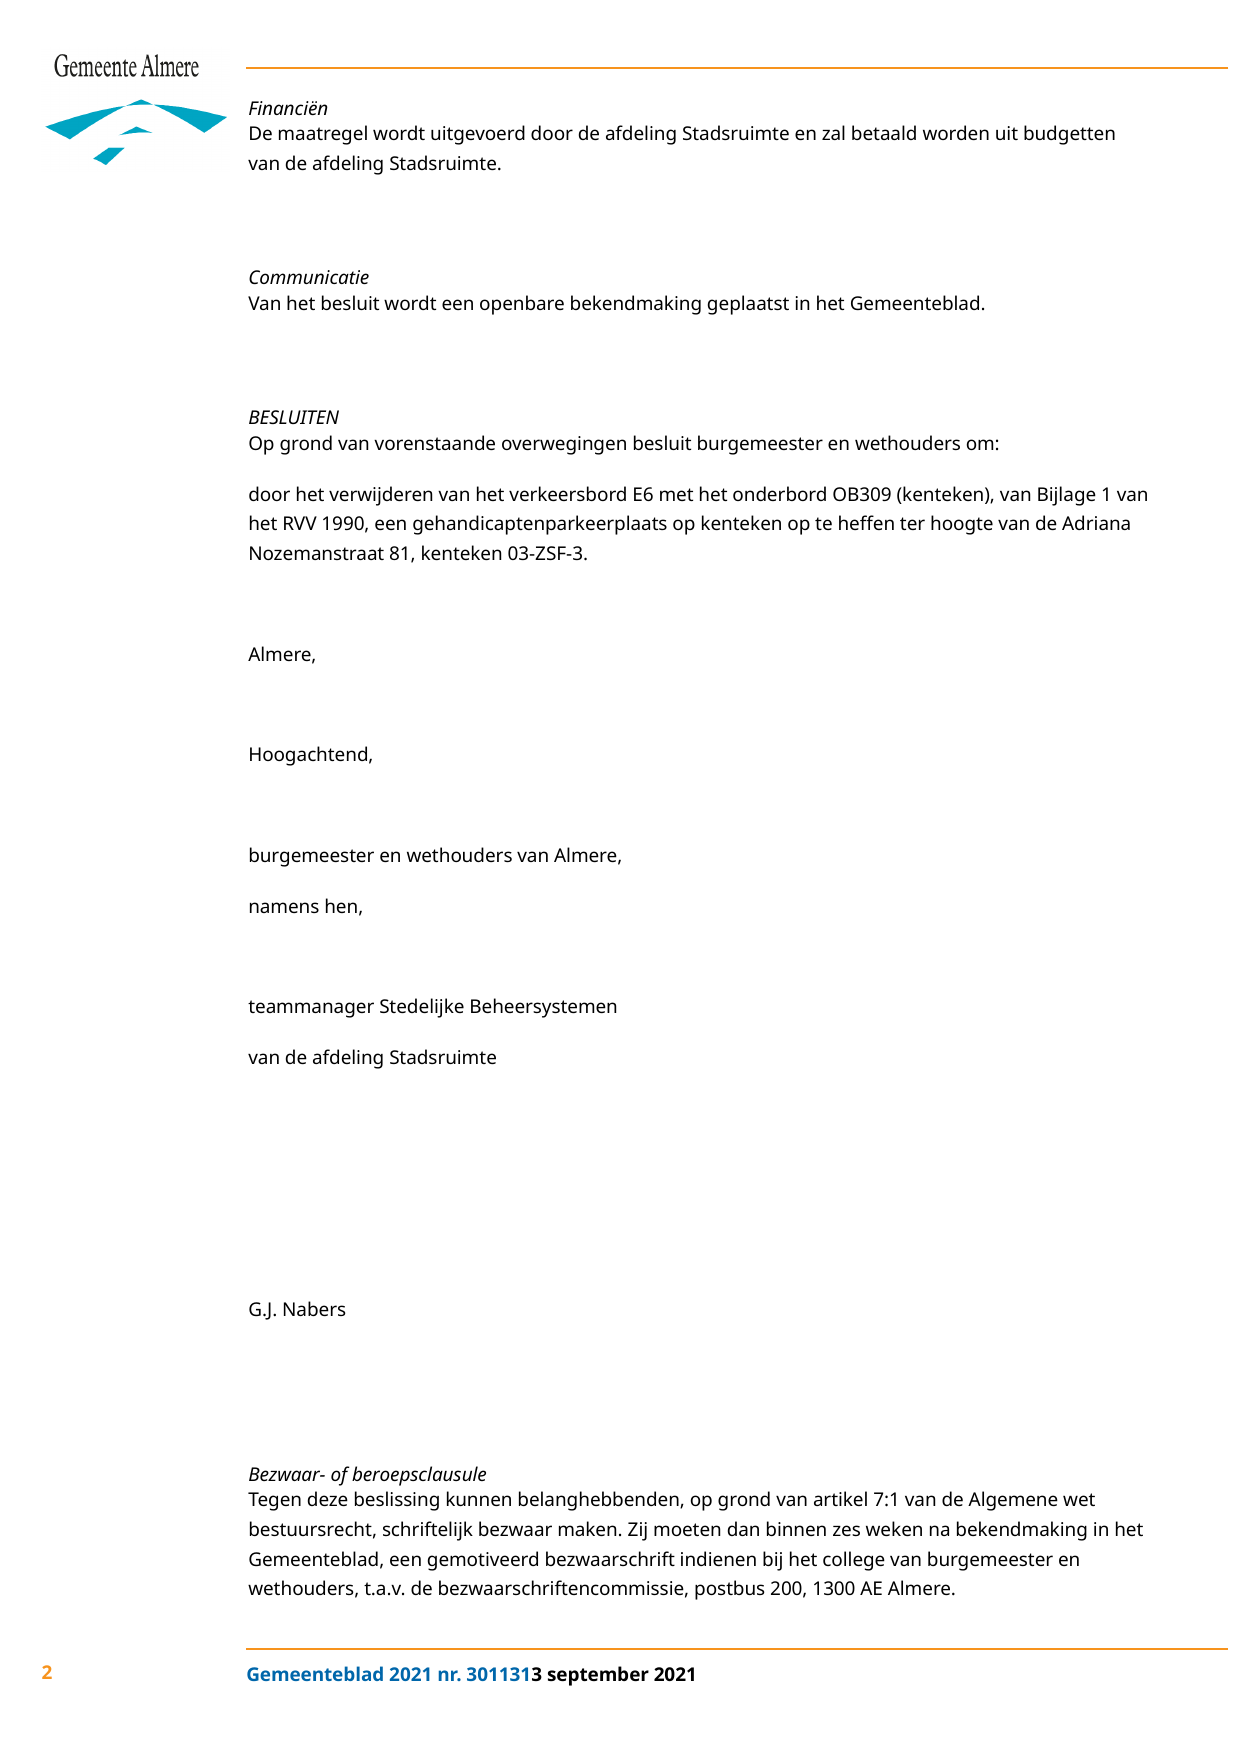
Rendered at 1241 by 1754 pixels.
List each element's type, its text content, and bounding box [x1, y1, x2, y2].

text Hoogachtend, [248, 742, 1152, 767]
text van de afdeling Stadsruimte [248, 1044, 1152, 1070]
text Van het besluit wordt een openbare bekendmaking geplaatst in het Gemeenteblad. [248, 290, 1152, 316]
text Tegen deze beslissing kunnen belanghebbenden, op grond van artikel 7:1 van de Algemene wet bestuursrecht, schriftelijk bezwaar maken. Zij moeten dan binnen zes weken na bekendmaking in het Gemeenteblad, een gemotiveerd bezwaarschrift indienen bij het college van burgemeester en wethouders, t.a.v. de bezwaarschriftencommissie, postbus 200, 1300 AE Almere. [248, 1487, 1152, 1601]
text G.J. Nabers [248, 1296, 1152, 1322]
text De maatregel wordt uitgevoerd door de afdeling Stadsruimte en zal betaald worden uit budgetten van de afdeling Stadsruimte. [248, 121, 1152, 176]
text burgemeester en wethouders van Almere, [248, 842, 1152, 868]
text teammanager Stedelijke Beheersystemen [248, 994, 1152, 1019]
text Financiën [248, 95, 1152, 121]
text BESLUITEN [248, 404, 1152, 430]
text Communicatie [248, 264, 1152, 290]
text door het verwijderen van het verkeersbord E6 met het onderbord OB309 (kenteken), van Bijlage 1 van het RVV 1990, een gehandicaptenparkeerplaats op kenteken op te heffen ter hoogte van de Adriana Nozemanstraat 81, kenteken 03-ZSF-3. [248, 481, 1152, 566]
text namens hen, [248, 893, 1152, 918]
text Bezwaar- of beroepsclausule [248, 1461, 1152, 1487]
text Almere, [248, 641, 1152, 666]
picture [41, 47, 231, 172]
text Op grond van vorenstaande overwegingen besluit burgemeester en wethouders om: [248, 430, 1152, 456]
